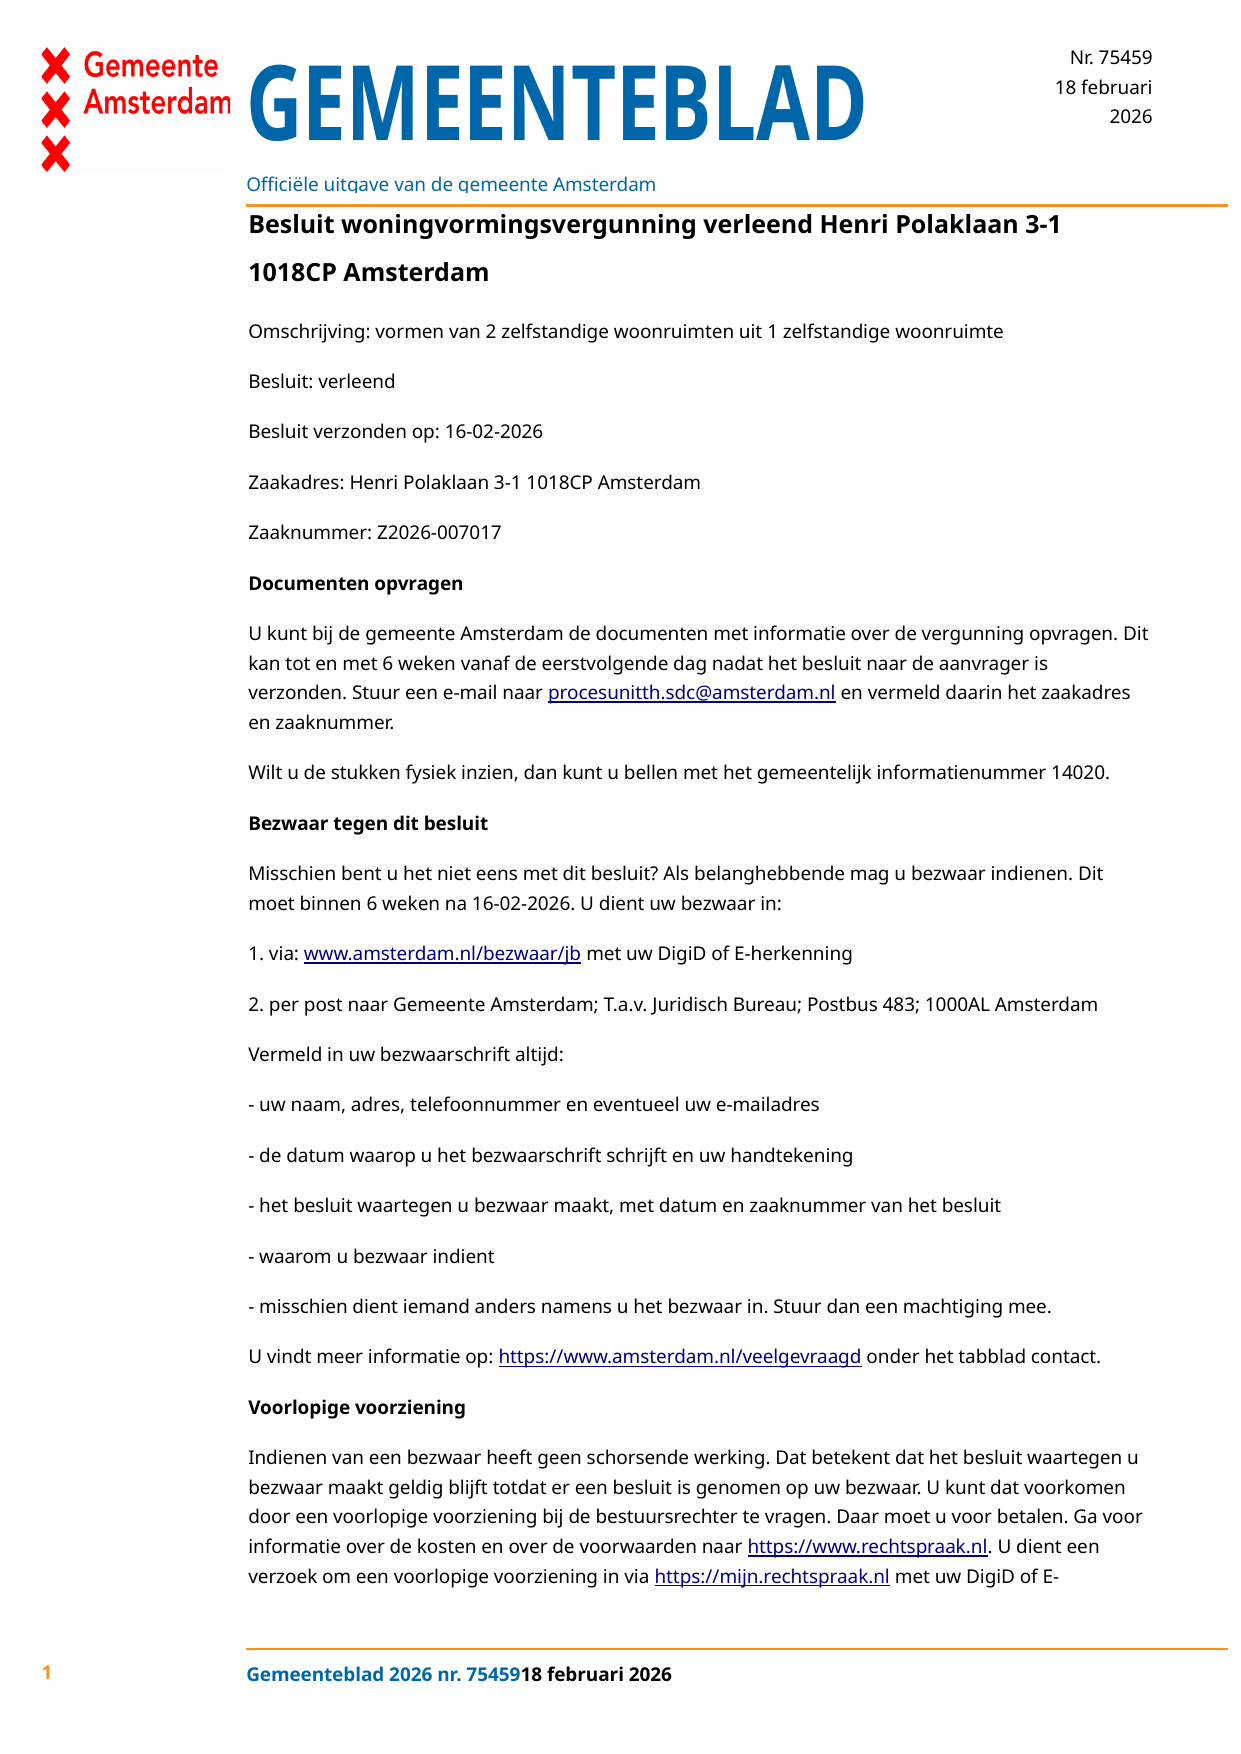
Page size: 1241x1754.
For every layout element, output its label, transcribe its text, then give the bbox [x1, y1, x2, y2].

text Vermeld in uw bezwaarschrift altijd: [248, 1041, 1152, 1067]
text - de datum waarop u het bezwaarschrift schrijft en uw handtekening [248, 1142, 1152, 1168]
text 2. per post naar Gemeente Amsterdam; T.a.v. Juridisch Bureau; Postbus 483; 1000AL Amsterdam [248, 991, 1152, 1017]
text Besluit: verleend [248, 368, 1152, 394]
text Voorlopige voorziening [248, 1394, 1152, 1420]
text Indienen van een bezwaar heeft geen schorsende werking. Dat betekent dat het besluit waartegen u bezwaar maakt geldig blijft totdat er een besluit is genomen op uw bezwaar. U kunt dat voorkomen door een voorlopige voorziening bij de bestuursrechter te vragen. Daar moet u voor betalen. Ga voor informatie over de kosten en over de voorwaarden naar https://www.rechtspraak.nl. U dient een verzoek om een voorlopige voorziening in via https://mijn.rechtspraak.nl met uw DigiD of E- [248, 1444, 1152, 1589]
text Misschien bent u het niet eens met dit besluit? Als belanghebbende mag u bezwaar indienen. Dit moet binnen 6 weken na 16-02-2026. U dient uw bezwaar in: [248, 860, 1152, 916]
text Zaakadres: Henri Polaklaan 3-1 1018CP Amsterdam [248, 469, 1152, 495]
text Besluit woningvormingsvergunning verleend Henri Polaklaan 3-1 1018CP Amsterdam [248, 207, 1152, 288]
text Zaaknummer: Z2026-007017 [248, 519, 1152, 545]
text - waarom u bezwaar indient [248, 1243, 1152, 1269]
text U vindt meer informatie op: https://www.amsterdam.nl/veelgevraagd onder het tabblad contact. [248, 1344, 1152, 1369]
text Omschrijving: vormen van 2 zelfstandige woonruimten uit 1 zelfstandige woonruimte [248, 318, 1152, 344]
text Besluit verzonden op: 16-02-2026 [248, 419, 1152, 444]
text - uw naam, adres, telefoonnummer en eventueel uw e-mailadres [248, 1092, 1152, 1117]
text Wilt u de stukken fysiek inzien, dan kunt u bellen met het gemeentelijk informatienummer 14020. [248, 759, 1152, 785]
picture [41, 47, 231, 172]
text Bezwaar tegen dit besluit [248, 810, 1152, 836]
text U kunt bij de gemeente Amsterdam de documenten met informatie over de vergunning opvragen. Dit kan tot en met 6 weken vanaf de eerstvolgende dag nadat het besluit naar de aanvrager is verzonden. Stuur een e-mail naar procesunitth.sdc@amsterdam.nl en vermeld daarin het zaakadres en zaaknummer. [248, 620, 1152, 735]
text 1. via: www.amsterdam.nl/bezwaar/jb met uw DigiD of E-herkenning [248, 940, 1152, 966]
text - misschien dient iemand anders namens u het bezwaar in. Stuur dan een machtiging mee. [248, 1293, 1152, 1319]
text Documenten opvragen [248, 570, 1152, 596]
text - het besluit waartegen u bezwaar maakt, met datum en zaaknummer van het besluit [248, 1192, 1152, 1218]
